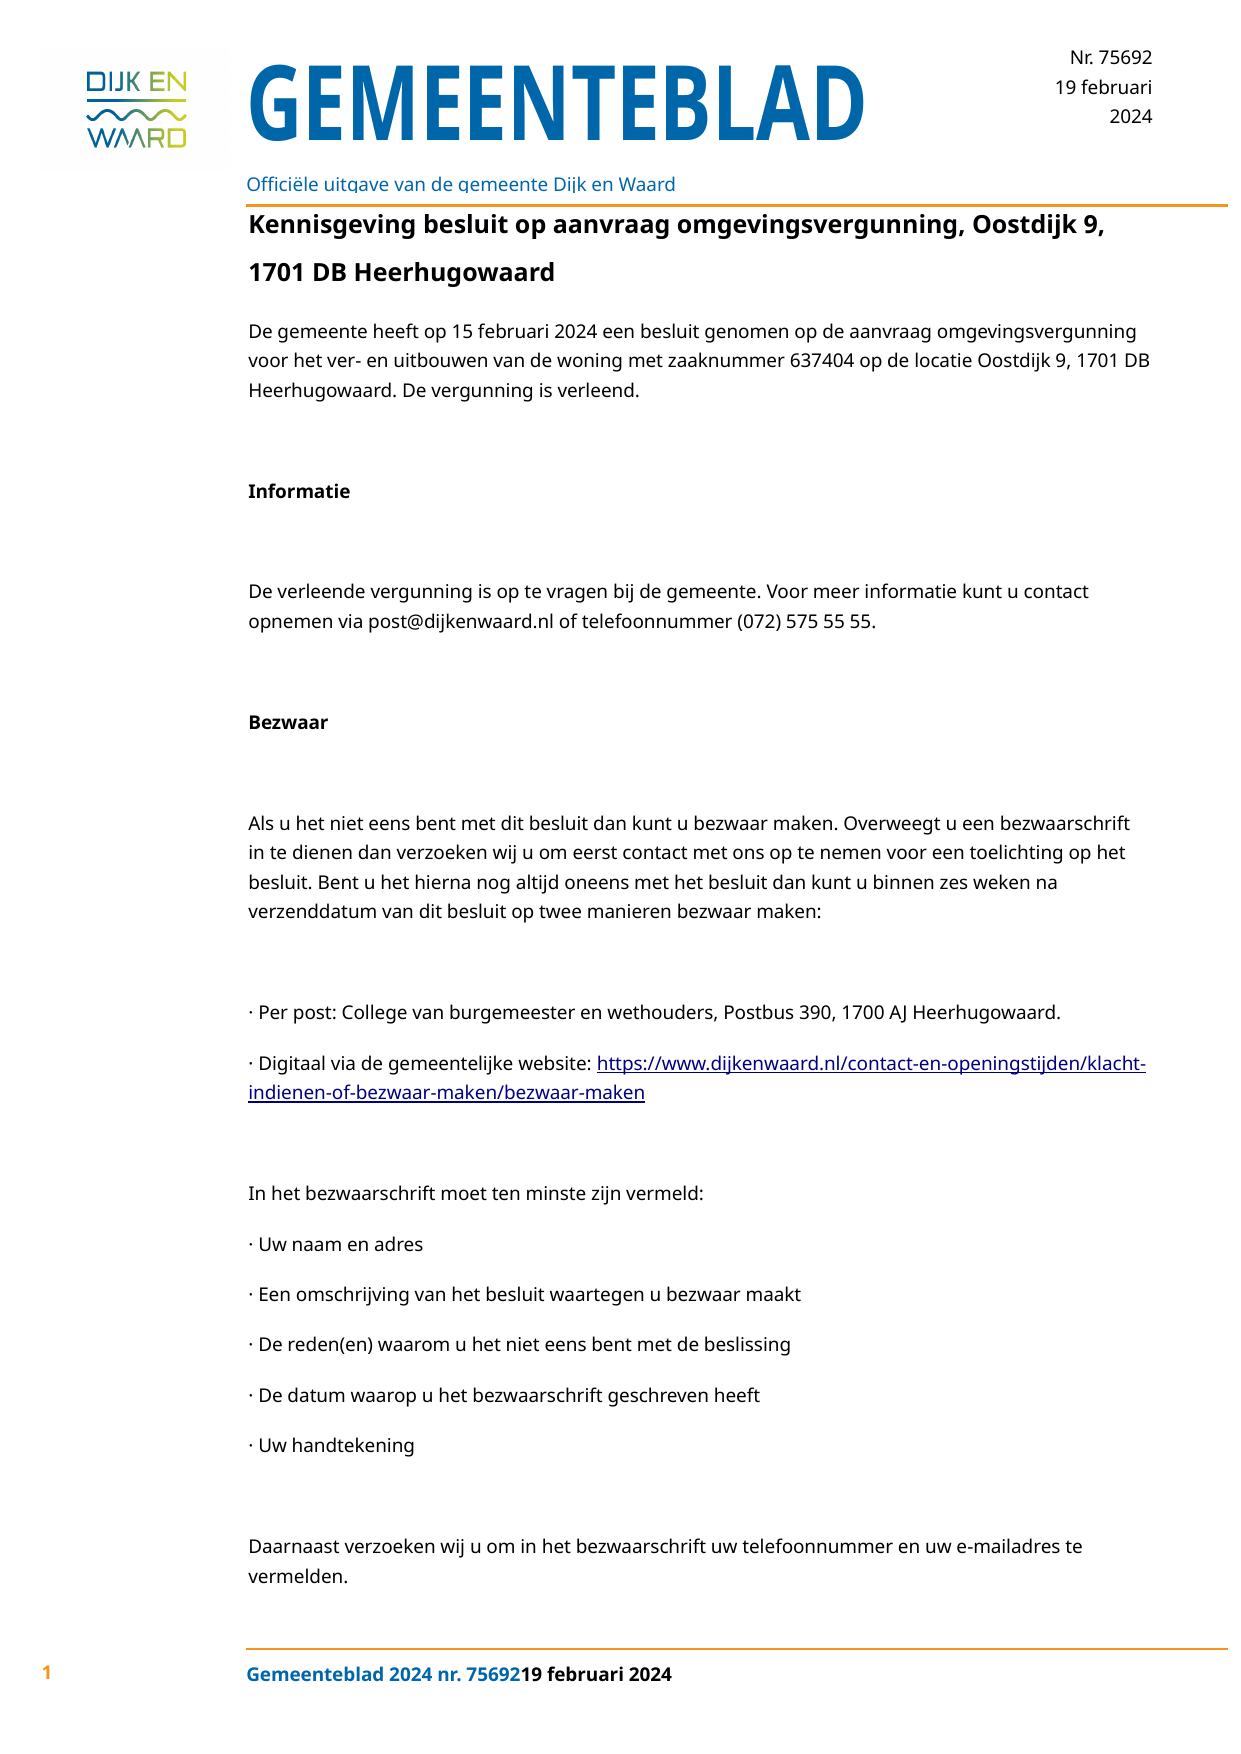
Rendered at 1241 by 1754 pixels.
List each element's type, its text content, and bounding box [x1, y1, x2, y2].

text · De datum waarop u het bezwaarschrift geschreven heeft [248, 1382, 1152, 1408]
text · Digitaal via de gemeentelijke website: https://www.dijkenwaard.nl/contact-en-openingstijden/klacht-indienen-of-bezwaar-maken/bezwaar-maken [248, 1050, 1152, 1105]
text Bezwaar [248, 709, 1152, 735]
text Informatie [248, 478, 1152, 504]
text · Uw handtekening [248, 1432, 1152, 1458]
text · Een omschrijving van het besluit waartegen u bezwaar maakt [248, 1281, 1152, 1307]
text Als u het niet eens bent met dit besluit dan kunt u bezwaar maken. Overweegt u een bezwaarschrift in te dienen dan verzoeken wij u om eerst contact met ons op te nemen voor een toelichting op het besluit. Bent u het hierna nog altijd oneens met het besluit dan kunt u binnen zes weken na verzenddatum van dit besluit op twee manieren bezwaar maken: [248, 810, 1152, 924]
picture [41, 47, 231, 172]
text De verleende vergunning is op te vragen bij de gemeente. Voor meer informatie kunt u contact opnemen via post@dijkenwaard.nl of telefoonnummer (072) 575 55 55. [248, 579, 1152, 634]
text In het bezwaarschrift moet ten minste zijn vermeld: [248, 1180, 1152, 1206]
text Kennisgeving besluit op aanvraag omgevingsvergunning, Oostdijk 9, 1701 DB Heerhugowaard [248, 207, 1152, 288]
text · Uw naam en adres [248, 1231, 1152, 1257]
text · Per post: College van burgemeester en wethouders, Postbus 390, 1700 AJ Heerhugowaard. [248, 999, 1152, 1025]
text · De reden(en) waarom u het niet eens bent met de beslissing [248, 1332, 1152, 1357]
text De gemeente heeft op 15 februari 2024 een besluit genomen op de aanvraag omgevingsvergunning voor het ver- en uitbouwen van de woning met zaaknummer 637404 op de locatie Oostdijk 9, 1701 DB Heerhugowaard. De vergunning is verleend. [248, 318, 1152, 403]
text Daarnaast verzoeken wij u om in het bezwaarschrift uw telefoonnummer en uw e-mailadres te vermelden. [248, 1533, 1152, 1589]
